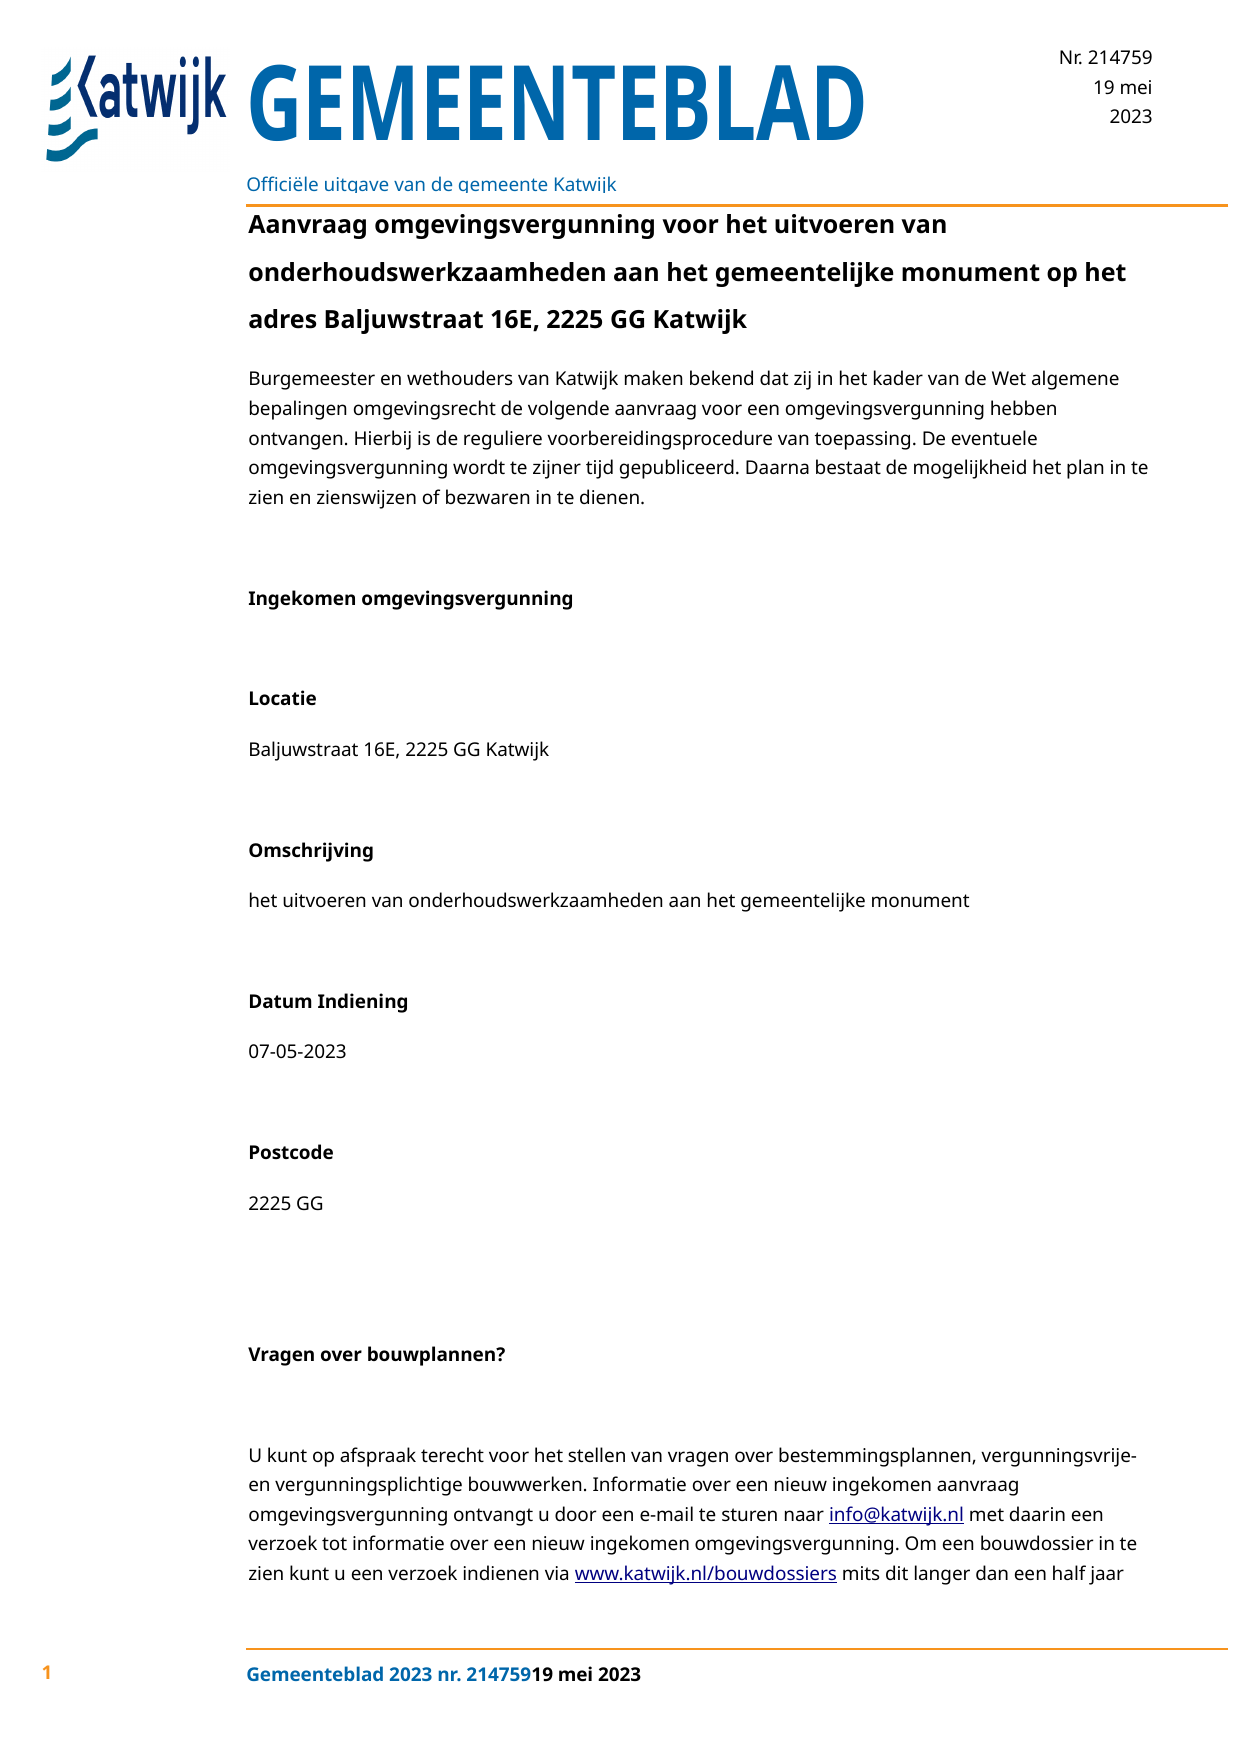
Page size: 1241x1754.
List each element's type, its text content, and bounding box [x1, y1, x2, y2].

text Postcode [248, 1139, 1152, 1165]
text het uitvoeren van onderhoudswerkzaamheden aan het gemeentelijke monument [248, 887, 1152, 913]
text Vragen over bouwplannen? [248, 1341, 1152, 1367]
text Datum Indiening [248, 988, 1152, 1014]
text U kunt op afspraak terecht voor het stellen van vragen over bestemmingsplannen, vergunningsvrije- en vergunningsplichtige bouwwerken. Informatie over een nieuw ingekomen aanvraag omgevingsvergunning ontvangt u door een e-mail te sturen naar info@katwijk.nl met daarin een verzoek tot informatie over een nieuw ingekomen omgevingsvergunning. Om een bouwdossier in te zien kunt u een verzoek indienen via www.katwijk.nl/bouwdossiers mits dit langer dan een half jaar [248, 1442, 1152, 1586]
text Burgemeester en wethouders van Katwijk maken bekend dat zij in het kader van de Wet algemene bepalingen omgevingsrecht de volgende aanvraag voor een omgevingsvergunning hebben ontvangen. Hierbij is de reguliere voorbereidingsprocedure van toepassing. De eventuele omgevingsvergunning wordt te zijner tijd gepubliceerd. Daarna bestaat de mogelijkheid het plan in te zien en zienswijzen of bezwaren in te dienen. [248, 366, 1152, 509]
picture [41, 47, 231, 172]
text Omschrijving [248, 837, 1152, 862]
text 07-05-2023 [248, 1038, 1152, 1064]
text Baljuwstraat 16E, 2225 GG Katwijk [248, 736, 1152, 762]
text Aanvraag omgevingsvergunning voor het uitvoeren van onderhoudswerkzaamheden aan het gemeentelijke monument op het adres Baljuwstraat 16E, 2225 GG Katwijk [248, 207, 1152, 336]
text Locatie [248, 686, 1152, 711]
text 2225 GG [248, 1190, 1152, 1215]
text Ingekomen omgevingsvergunning [248, 585, 1152, 610]
